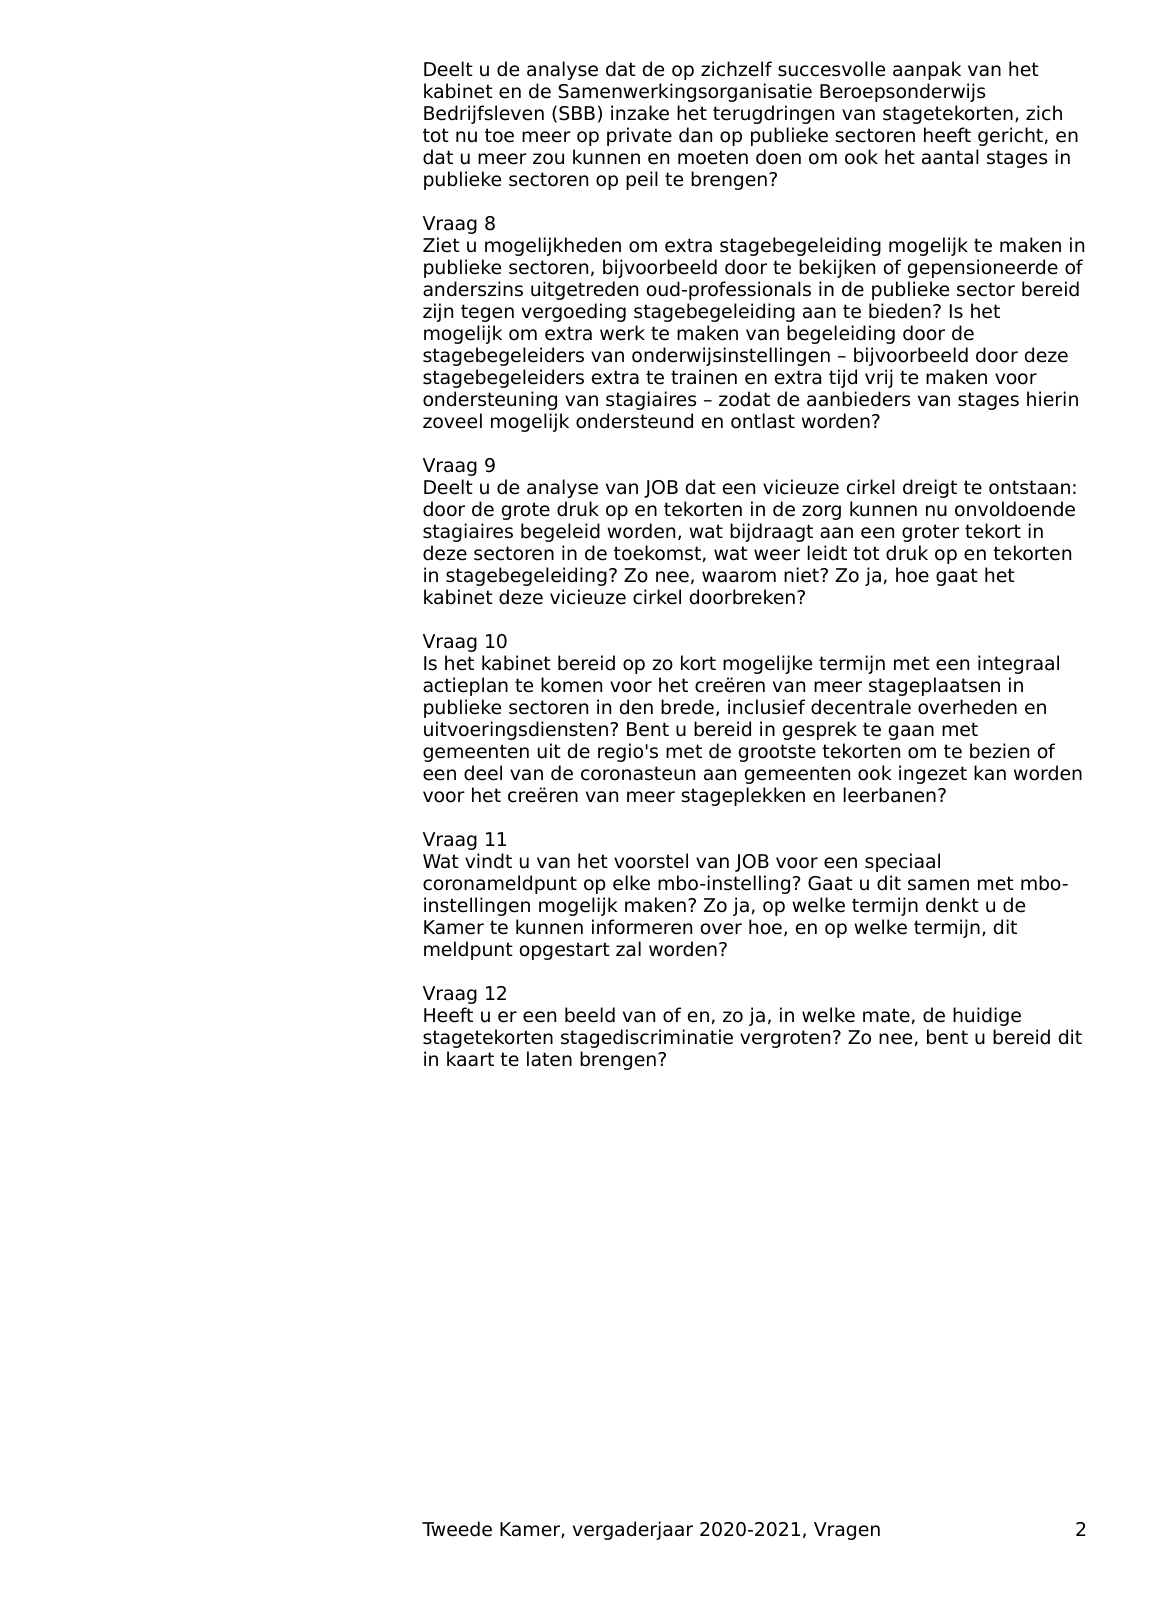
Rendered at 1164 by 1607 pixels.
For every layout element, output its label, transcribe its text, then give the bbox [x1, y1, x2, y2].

text Deelt u de analyse van JOB dat een vicieuze cirkel dreigt te ontstaan: door de grote druk op en tekorten in de zorg kunnen nu onvoldoende stagiaires begeleid worden, wat bijdraagt aan een groter tekort in deze sectoren in de toekomst, wat weer leidt tot druk op en tekorten in stagebegeleiding? Zo nee, waarom niet? Zo ja, hoe gaat het kabinet deze vicieuze cirkel doorbreken? [422, 477, 1087, 609]
text Vraag 11 [422, 829, 1087, 851]
text Is het kabinet bereid op zo kort mogelijke termijn met een integraal actieplan te komen voor het creëren van meer stageplaatsen in publieke sectoren in den brede, inclusief decentrale overheden en uitvoeringsdiensten? Bent u bereid in gesprek te gaan met gemeenten uit de regio's met de grootste tekorten om te bezien of een deel van de coronasteun aan gemeenten ook ingezet kan worden voor het creëren van meer stageplekken en leerbanen? [422, 653, 1087, 807]
text Wat vindt u van het voorstel van JOB voor een speciaal coronameldpunt op elke mbo-instelling? Gaat u dit samen met mbo-instellingen mogelijk maken? Zo ja, op welke termijn denkt u de Kamer te kunnen informeren over hoe, en op welke termijn, dit meldpunt opgestart zal worden? [422, 851, 1087, 961]
text Heeft u er een beeld van of en, zo ja, in welke mate, de huidige stagetekorten stagediscriminatie vergroten? Zo nee, bent u bereid dit in kaart te laten brengen? [422, 1005, 1087, 1071]
text Vraag 12 [422, 983, 1087, 1005]
text Vraag 8 [422, 213, 1087, 235]
text Deelt u de analyse dat de op zichzelf succesvolle aanpak van het kabinet en de Samenwerkingsorganisatie Beroepsonderwijs Bedrijfsleven (SBB) inzake het terugdringen van stagetekorten, zich tot nu toe meer op private dan op publieke sectoren heeft gericht, en dat u meer zou kunnen en moeten doen om ook het aantal stages in publieke sectoren op peil te brengen? [422, 59, 1087, 191]
text Vraag 9 [422, 455, 1087, 477]
text Ziet u mogelijkheden om extra stagebegeleiding mogelijk te maken in publieke sectoren, bijvoorbeeld door te bekijken of gepensioneerde of anderszins uitgetreden oud-professionals in de publieke sector bereid zijn tegen vergoeding stagebegeleiding aan te bieden? Is het mogelijk om extra werk te maken van begeleiding door de stagebegeleiders van onderwijsinstellingen – bijvoorbeeld door deze stagebegeleiders extra te trainen en extra tijd vrij te maken voor ondersteuning van stagiaires – zodat de aanbieders van stages hierin zoveel mogelijk ondersteund en ontlast worden? [422, 235, 1087, 433]
text Vraag 10 [422, 631, 1087, 653]
